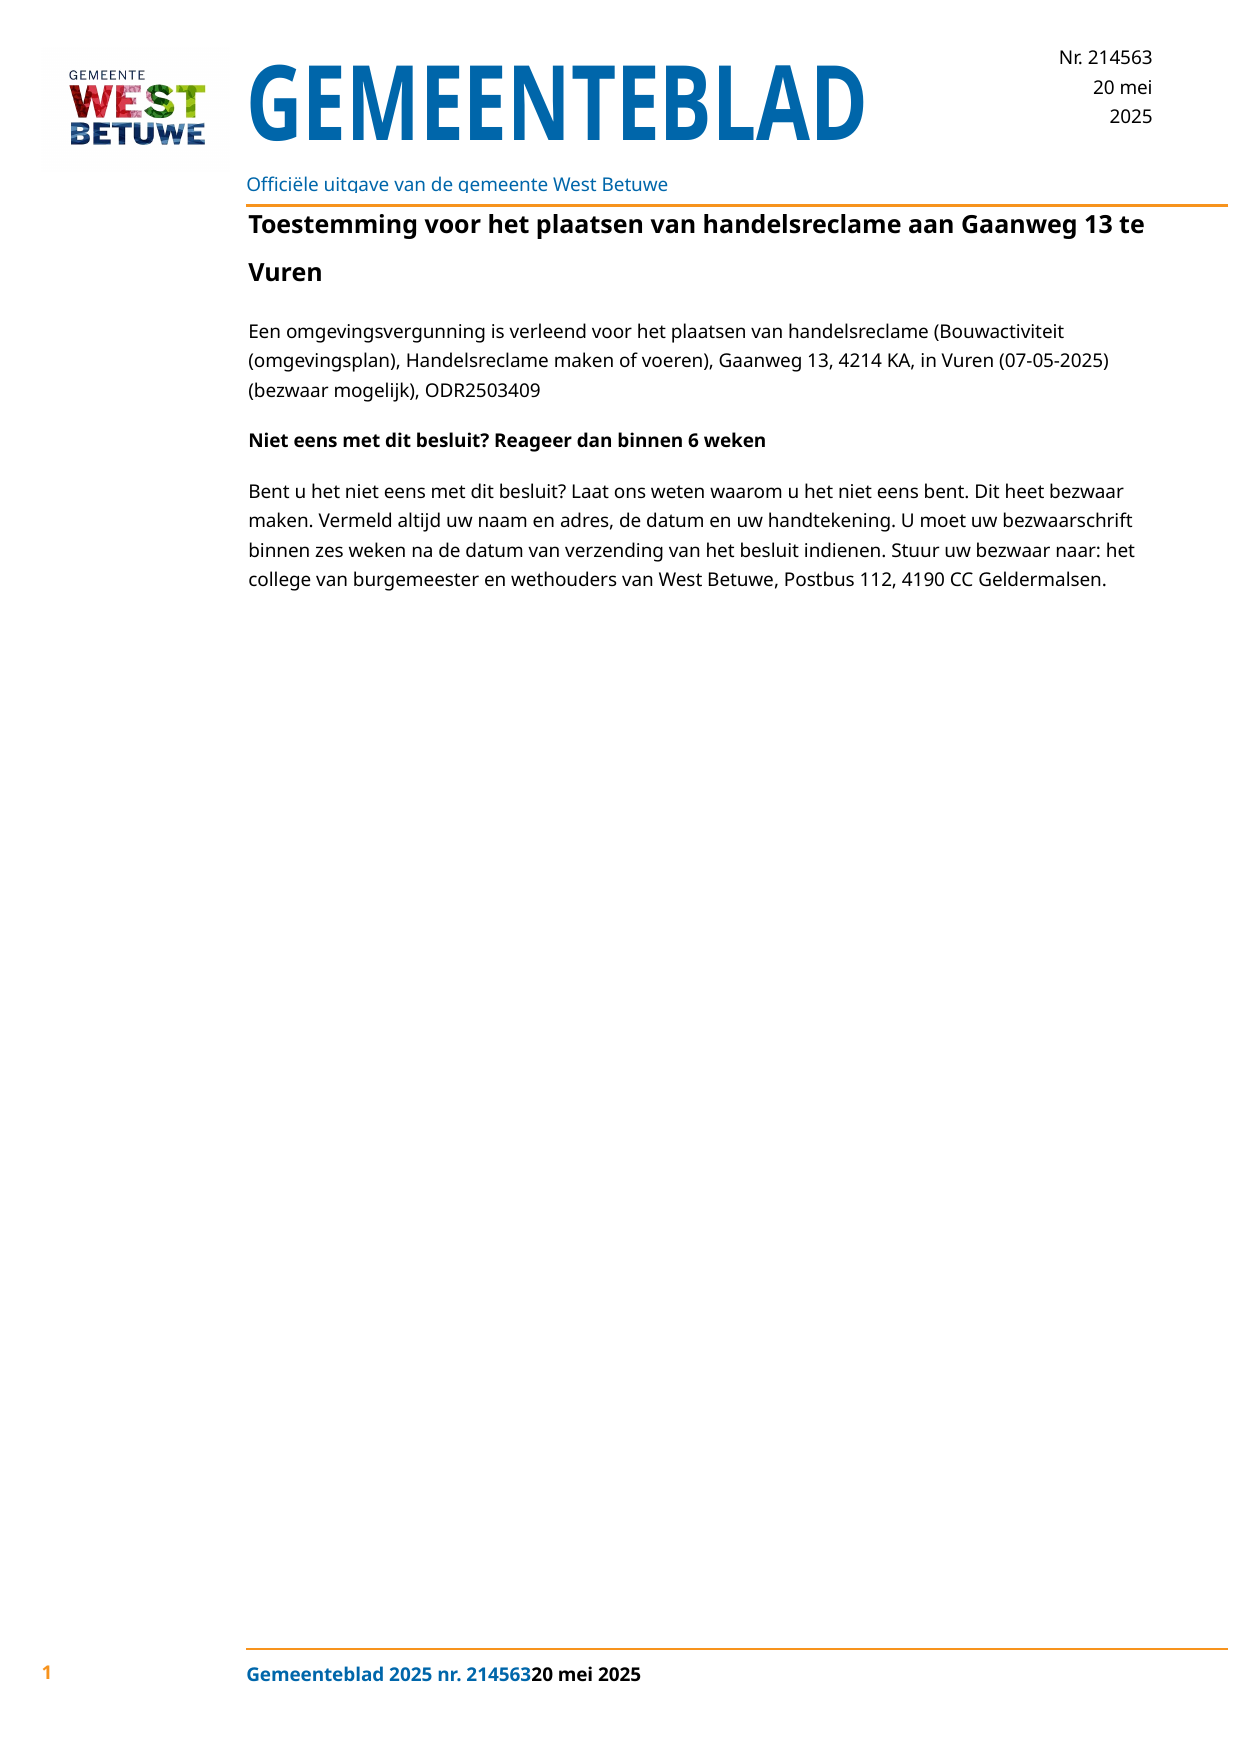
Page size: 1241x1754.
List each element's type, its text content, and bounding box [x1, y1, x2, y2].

text Een omgevingsvergunning is verleend voor het plaatsen van handelsreclame (Bouwactiviteit (omgevingsplan), Handelsreclame maken of voeren), Gaanweg 13, 4214 KA, in Vuren (07-05-2025) (bezwaar mogelijk), ODR2503409 [248, 318, 1152, 403]
text Bent u het niet eens met dit besluit? Laat ons weten waarom u het niet eens bent. Dit heet bezwaar maken. Vermeld altijd uw naam en adres, de datum en uw handtekening. U moet uw bezwaarschrift binnen zes weken na de datum van verzending van het besluit indienen. Stuur uw bezwaar naar: het college van burgemeester en wethouders van West Betuwe, Postbus 112, 4190 CC Geldermalsen. [248, 478, 1152, 592]
picture [41, 47, 231, 172]
text Niet eens met dit besluit? Reageer dan binnen 6 weken [248, 427, 1152, 453]
text Toestemming voor het plaatsen van handelsreclame aan Gaanweg 13 te Vuren [248, 207, 1152, 288]
